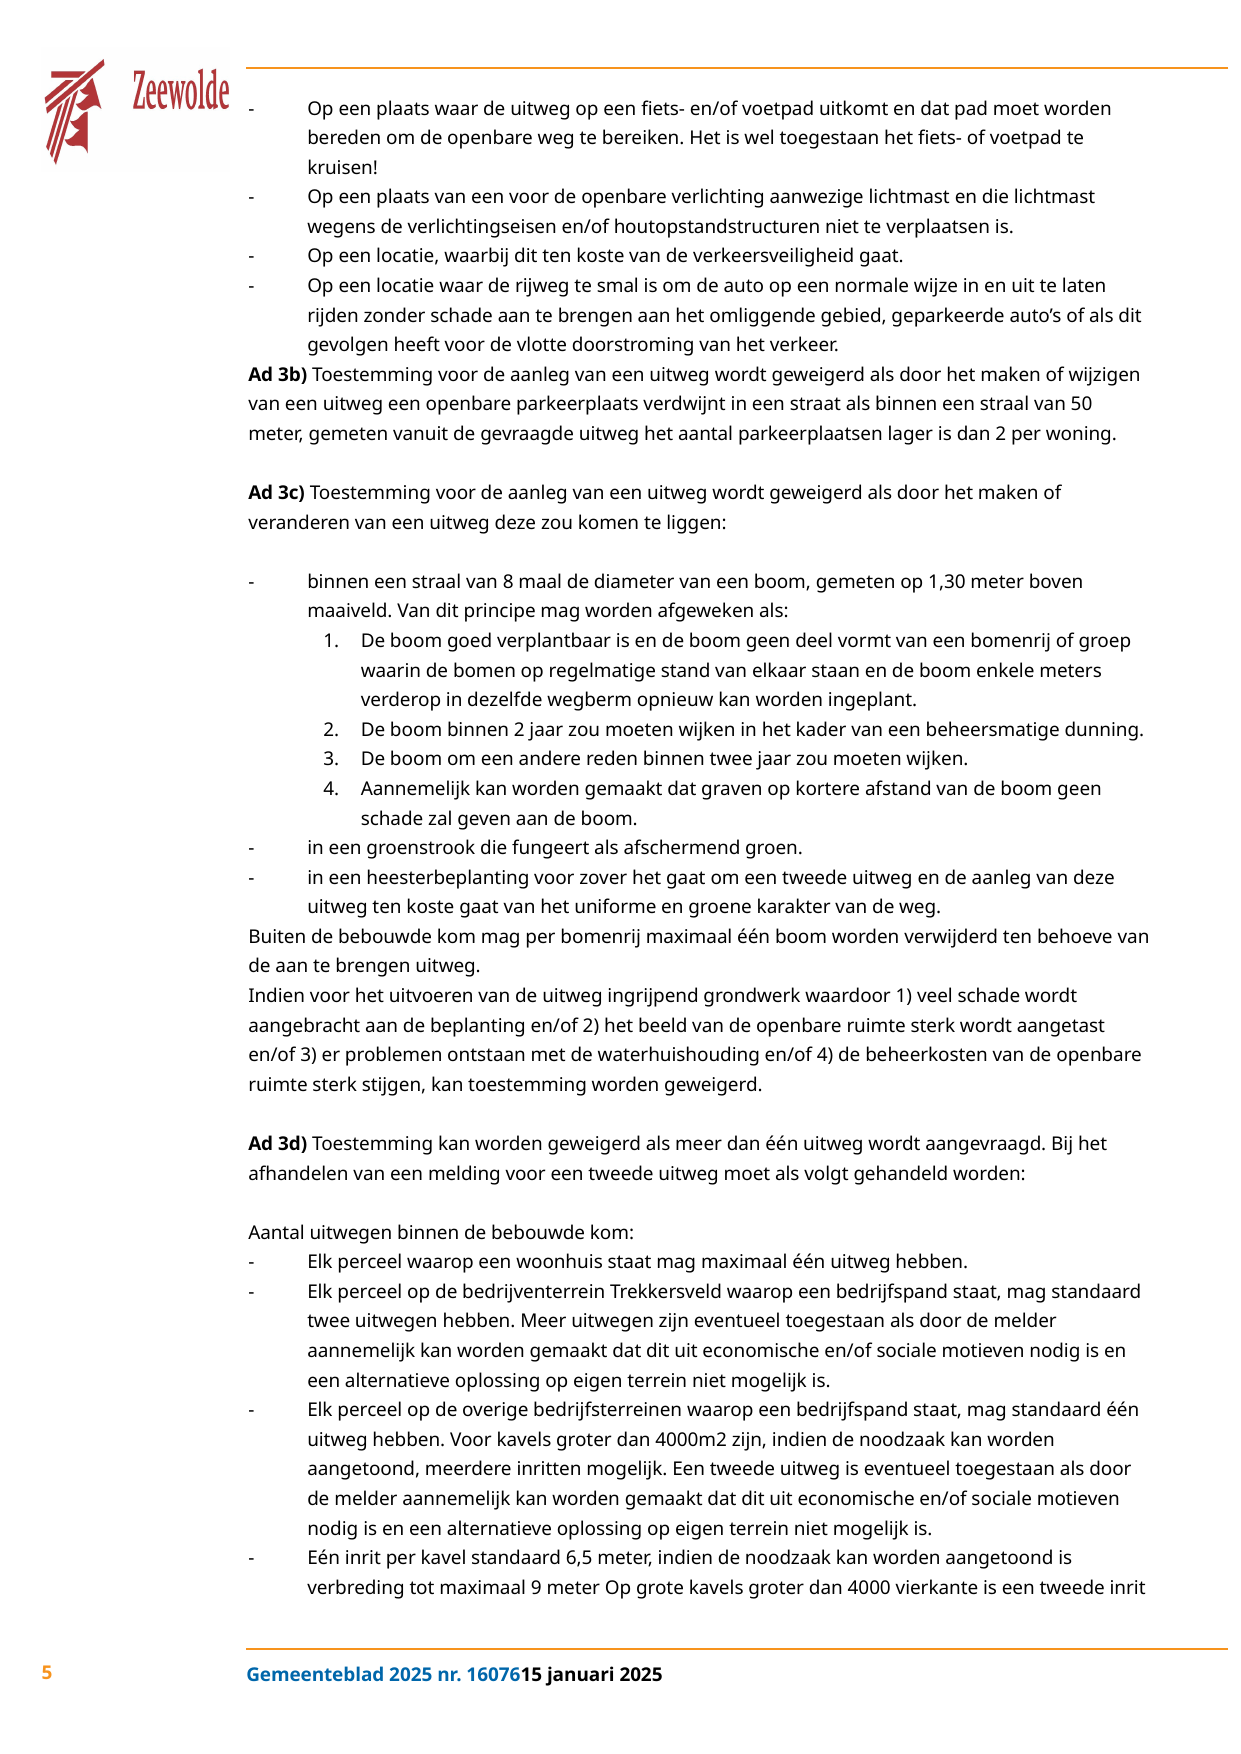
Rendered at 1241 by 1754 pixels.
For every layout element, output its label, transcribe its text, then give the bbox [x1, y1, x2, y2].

list Elk perceel op de bedrijventerrein Trekkersveld waarop een bedrijfspand staat, mag standaard twee uitwegen hebben. Meer uitwegen zijn eventueel toegestaan als door de melder aannemelijk kan worden gemaakt dat dit uit economische en/of sociale motieven nodig is en een alternatieve oplossing op eigen terrein niet mogelijk is. [248, 1278, 1152, 1393]
list Aannemelijk kan worden gemaakt dat graven op kortere afstand van de boom geen schade zal geven aan de boom. [323, 775, 1152, 831]
text Ad 3d) Toestemming kan worden geweigerd als meer dan één uitweg wordt aangevraagd. Bij het afhandelen van een melding voor een tweede uitweg moet als volgt gehandeld worden: [248, 1130, 1152, 1186]
list De boom goed verplantbaar is en de boom geen deel vormt van een bomenrij of groep waarin de bomen op regelmatige stand van elkaar staan en de boom enkele meters verderop in dezelfde wegberm opnieuw kan worden ingeplant. [323, 627, 1152, 712]
list binnen een straal van 8 maal de diameter van een boom, gemeten op 1,30 meter boven maaiveld. Van dit principe mag worden afgeweken als: [248, 568, 1152, 623]
list Elk perceel op de overige bedrijfsterreinen waarop een bedrijfspand staat, mag standaard één uitweg hebben. Voor kavels groter dan 4000m2 zijn, indien de noodzaak kan worden aangetoond, meerdere inritten mogelijk. Een tweede uitweg is eventueel toegestaan als door de melder aannemelijk kan worden gemaakt dat dit uit economische en/of sociale motieven nodig is en een alternatieve oplossing op eigen terrein niet mogelijk is. [248, 1396, 1152, 1541]
list De boom binnen 2 jaar zou moeten wijken in het kader van een beheersmatige dunning. [323, 716, 1152, 742]
list Op een plaats waar de uitweg op een fiets- en/of voetpad uitkomt en dat pad moet worden bereden om de openbare weg te bereiken. Het is wel toegestaan het fiets- of voetpad te kruisen! [248, 95, 1152, 180]
text Aantal uitwegen binnen de bebouwde kom: [248, 1219, 1152, 1245]
list Op een plaats van een voor de openbare verlichting aanwezige lichtmast en die lichtmast wegens de verlichtingseisen en/of houtopstandstructuren niet te verplaatsen is. [248, 183, 1152, 239]
text Ad 3c) Toestemming voor de aanleg van een uitweg wordt geweigerd als door het maken of veranderen van een uitweg deze zou komen te liggen: [248, 479, 1152, 535]
list Eén inrit per kavel standaard 6,5 meter, indien de noodzaak kan worden aangetoond is verbreding tot maximaal 9 meter Op grote kavels groter dan 4000 vierkante is een tweede inrit [248, 1544, 1152, 1600]
text Ad 3b) Toestemming voor de aanleg van een uitweg wordt geweigerd als door het maken of wijzigen van een uitweg een openbare parkeerplaats verdwijnt in een straat als binnen een straal van 50 meter, gemeten vanuit de gevraagde uitweg het aantal parkeerplaatsen lager is dan 2 per woning. [248, 361, 1152, 446]
list Op een locatie waar de rijweg te smal is om de auto op een normale wijze in en uit te laten rijden zonder schade aan te brengen aan het omliggende gebied, geparkeerde auto’s of als dit gevolgen heeft voor de vlotte doorstroming van het verkeer. [248, 272, 1152, 357]
text Indien voor het uitvoeren van de uitweg ingrijpend grondwerk waardoor 1) veel schade wordt aangebracht aan de beplanting en/of 2) het beeld van de openbare ruimte sterk wordt aangetast en/of 3) er problemen ontstaan met de waterhuishouding en/of 4) de beheerkosten van de openbare ruimte sterk stijgen, kan toestemming worden geweigerd. [248, 982, 1152, 1097]
list Op een locatie, waarbij dit ten koste van de verkeersveiligheid gaat. [248, 243, 1152, 268]
list De boom om een andere reden binnen twee jaar zou moeten wijken. [323, 746, 1152, 771]
picture [41, 47, 231, 172]
list in een groenstrook die fungeert als afschermend groen. [248, 834, 1152, 860]
list in een heesterbeplanting voor zover het gaat om een tweede uitweg en de aanleg van deze uitweg ten koste gaat van het uniforme en groene karakter van de weg. [248, 864, 1152, 919]
text Buiten de bebouwde kom mag per bomenrij maximaal één boom worden verwijderd ten behoeve van de aan te brengen uitweg. [248, 923, 1152, 978]
list Elk perceel waarop een woonhuis staat mag maximaal één uitweg hebben. [248, 1248, 1152, 1274]
